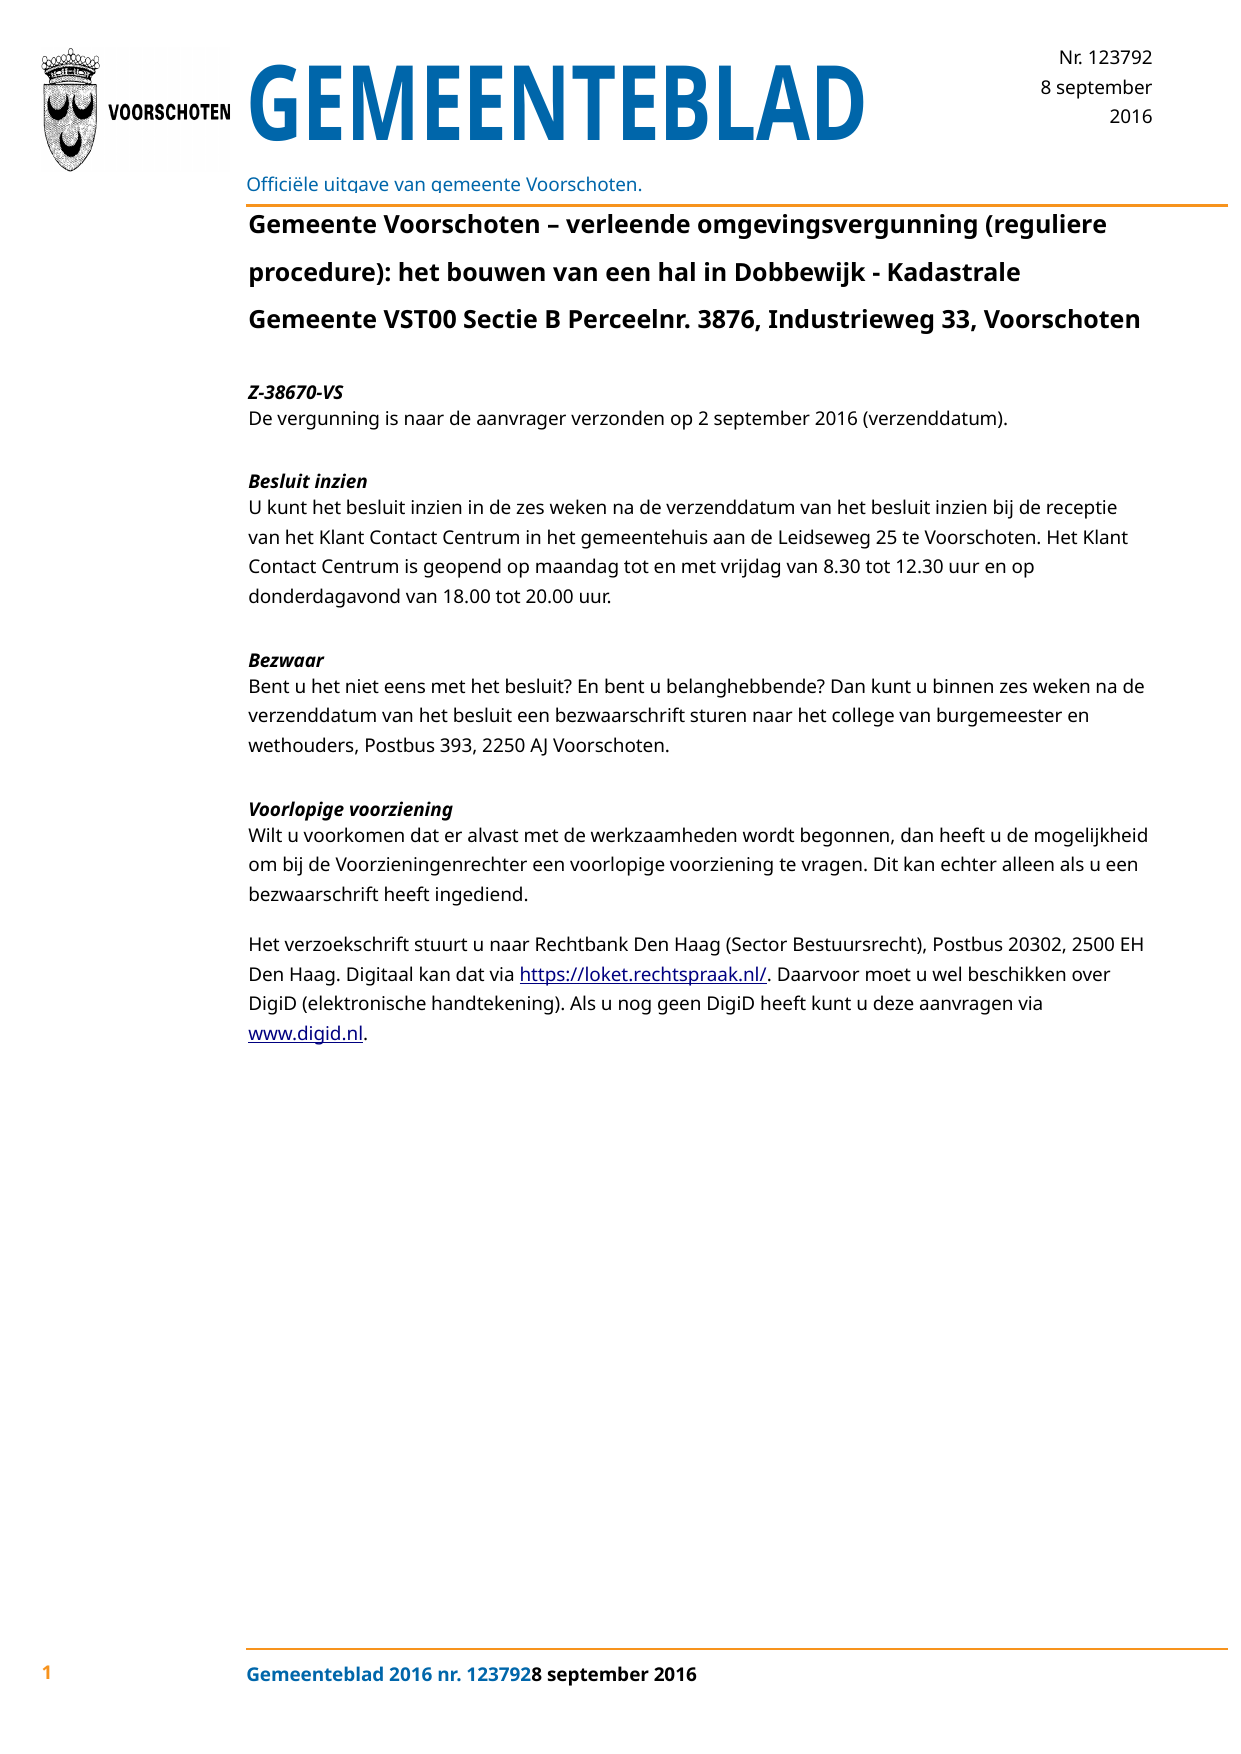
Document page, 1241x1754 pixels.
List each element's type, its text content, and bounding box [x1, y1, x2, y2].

text Bezwaar [248, 647, 1152, 673]
text Gemeente Voorschoten – verleende omgevingsvergunning (reguliere procedure): het bouwen van een hal in Dobbewijk - Kadastrale Gemeente VST00 Sectie B Perceelnr. 3876, Industrieweg 33, Voorschoten [248, 207, 1152, 336]
picture [41, 47, 231, 172]
text Voorlopige voorziening [248, 796, 1152, 822]
text U kunt het besluit inzien in de zes weken na de verzenddatum van het besluit inzien bij de receptie van het Klant Contact Centrum in het gemeentehuis aan de Leidseweg 25 te Voorschoten. Het Klant Contact Centrum is geopend op maandag tot en met vrijdag van 8.30 tot 12.30 uur en op donderdagavond van 18.00 tot 20.00 uur. [248, 494, 1152, 609]
text De vergunning is naar de aanvrager verzonden op 2 september 2016 (verzenddatum). [248, 405, 1152, 431]
text Z-38670-VS [248, 379, 1152, 405]
text Besluit inzien [248, 469, 1152, 494]
text Bent u het niet eens met het besluit? En bent u belanghebbende? Dan kunt u binnen zes weken na de verzenddatum van het besluit een bezwaarschrift sturen naar het college van burgemeester en wethouders, Postbus 393, 2250 AJ Voorschoten. [248, 673, 1152, 758]
text Het verzoekschrift stuurt u naar Rechtbank Den Haag (Sector Bestuursrecht), Postbus 20302, 2500 EH Den Haag. Digitaal kan dat via https://loket.rechtspraak.nl/. Daarvoor moet u wel beschikken over DigiD (elektronische handtekening). Als u nog geen DigiD heeft kunt u deze aanvragen via www.digid.nl. [248, 931, 1152, 1046]
text Wilt u voorkomen dat er alvast met de werkzaamheden wordt begonnen, dan heeft u de mogelijkheid om bij de Voorzieningenrechter een voorlopige voorziening te vragen. Dit kan echter alleen als u een bezwaarschrift heeft ingediend. [248, 822, 1152, 907]
